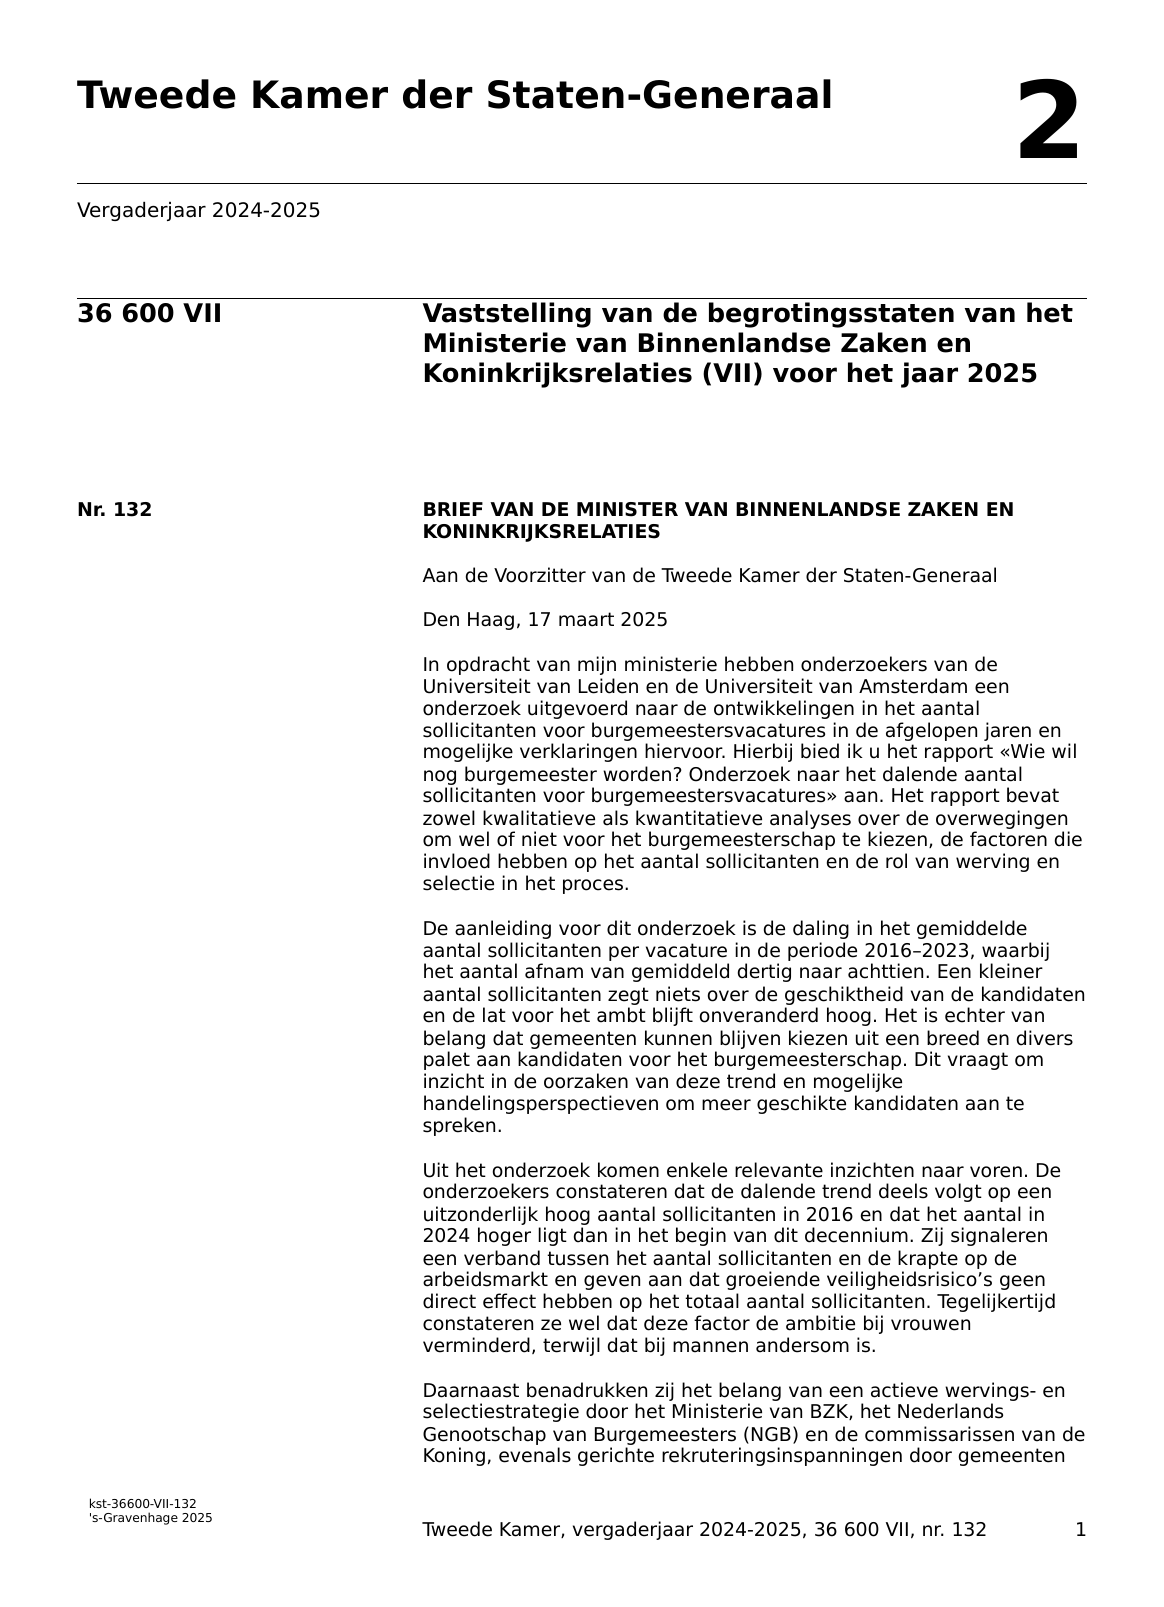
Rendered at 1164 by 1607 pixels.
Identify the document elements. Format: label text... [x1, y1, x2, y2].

table_header 2 [886, 59, 1087, 183]
text In opdracht van mijn ministerie hebben onderzoekers van de Universiteit van Leiden en de Universiteit van Amsterdam een onderzoek uitgevoerd naar de ontwikkelingen in het aantal sollicitanten voor burgemeestersvacatures in de afgelopen jaren en mogelijke verklaringen hiervoor. Hierbij bied ik u het rapport «Wie wil nog burgemeester worden? Onderzoek naar het dalende aantal sollicitanten voor burgemeestersvacatures» aan. Het rapport bevat zowel kwalitatieve als kwantitatieve analyses over de overwegingen om wel of niet voor het burgemeesterschap te kiezen, de factoren die invloed hebben op het aantal sollicitanten en de rol van werving en selectie in het proces. [422, 653, 1087, 895]
text Daarnaast benadrukken zij het belang van een actieve wervings- en selectiestrategie door het Ministerie van BZK, het Nederlands Genootschap van Burgemeesters (NGB) en de commissarissen van de Koning, evenals gerichte rekruteringsinspanningen door gemeenten [422, 1379, 1087, 1467]
text Den Haag, 17 maart 2025 [422, 609, 1087, 631]
subtitle Nr. 132 BRIEF VAN DE MINISTER VAN BINNENLANDSE ZAKEN EN KONINKRIJKSRELATIES [77, 499, 1087, 543]
text De aanleiding voor dit onderzoek is de daling in het gemiddelde aantal sollicitanten per vacature in de periode 2016–2023, waarbij het aantal afnam van gemiddeld dertig naar achttien. Een kleiner aantal sollicitanten zegt niets over de geschiktheid van de kandidaten en de lat voor het ambt blijft onveranderd hoog. Het is echter van belang dat gemeenten kunnen blijven kiezen uit een breed en divers palet aan kandidaten voor het burgemeesterschap. Dit vraagt om inzicht in de oorzaken van deze trend en mogelijke handelingsperspectieven om meer geschikte kandidaten aan te spreken. [422, 917, 1087, 1137]
text Aan de Voorzitter van de Tweede Kamer der Staten-Generaal [422, 565, 1087, 587]
subtitle 36 600 VII Vaststelling van de begrotingsstaten van het Ministerie van Binnenlandse Zaken en Koninkrijksrelaties (VII) voor het jaar 2025 [77, 299, 1087, 388]
text kst-36600-VII-132 [88, 1497, 323, 1511]
table_cell Vergaderjaar 2024-2025 [77, 184, 1087, 298]
table_header Tweede Kamer der Staten-Generaal [77, 59, 886, 183]
text 's-Gravenhage 2025 [88, 1511, 323, 1525]
text Uit het onderzoek komen enkele relevante inzichten naar voren. De onderzoekers constateren dat de dalende trend deels volgt op een uitzonderlijk hoog aantal sollicitanten in 2016 en dat het aantal in 2024 hoger ligt dan in het begin van dit decennium. Zij signaleren een verband tussen het aantal sollicitanten en de krapte op de arbeidsmarkt en geven aan dat groeiende veiligheidsrisico’s geen direct effect hebben op het totaal aantal sollicitanten. Tegelijkertijd constateren ze wel dat deze factor de ambitie bij vrouwen verminderd, terwijl dat bij mannen andersom is. [422, 1159, 1087, 1357]
